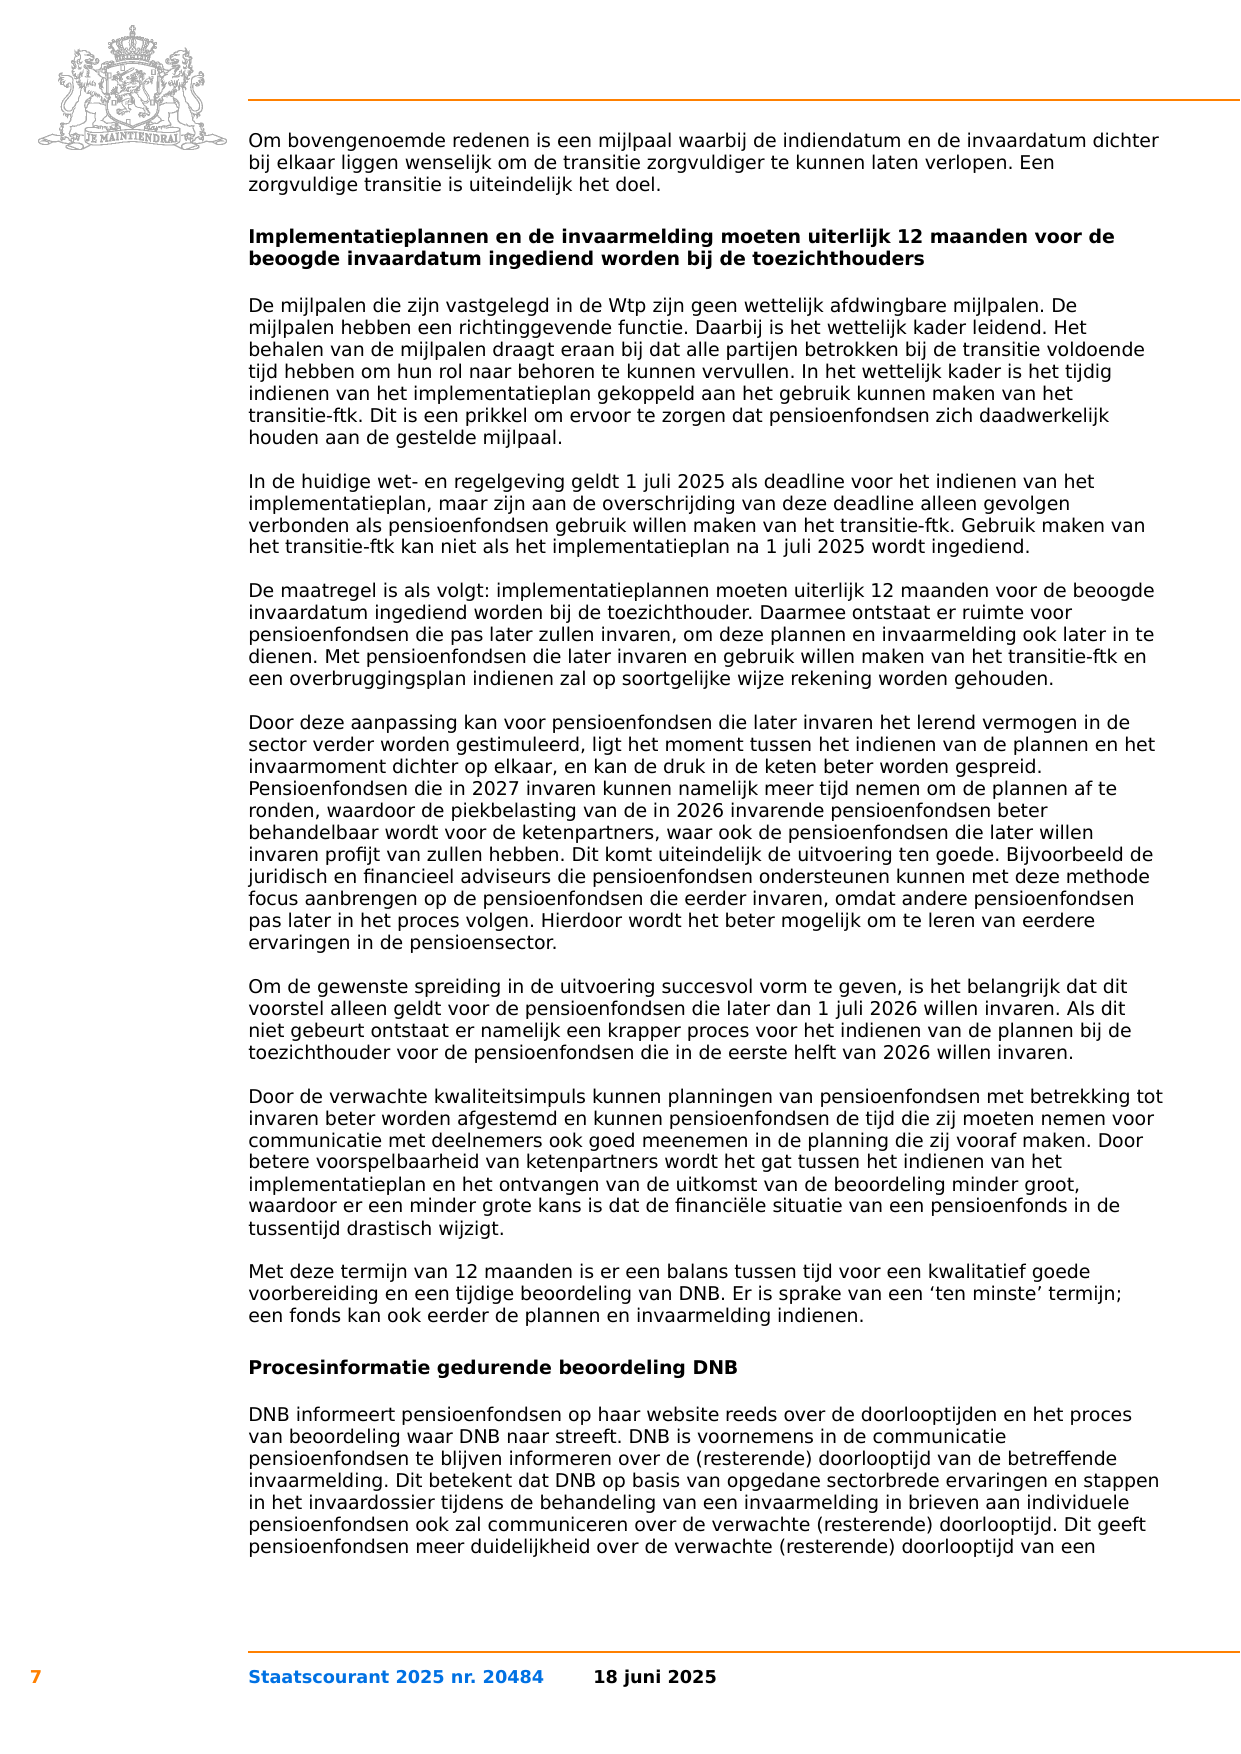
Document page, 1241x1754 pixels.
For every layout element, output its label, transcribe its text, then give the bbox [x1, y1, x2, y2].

text De maatregel is als volgt: implementatieplannen moeten uiterlijk 12 maanden voor de beoogde invaardatum ingediend worden bij de toezichthouder. Daarmee ontstaat er ruimte voor pensioenfondsen die pas later zullen invaren, om deze plannen en invaarmelding ook later in te dienen. Met pensioenfondsen die later invaren en gebruik willen maken van het transitie-ftk en een overbruggingsplan indienen zal op soortgelijke wijze rekening worden gehouden. [248, 580, 1163, 690]
subtitle Procesinformatie gedurende beoordeling DNB [248, 1357, 1163, 1379]
text Door deze aanpassing kan voor pensioenfondsen die later invaren het lerend vermogen in de sector verder worden gestimuleerd, ligt het moment tussen het indienen van de plannen en het invaarmoment dichter op elkaar, en kan de druk in de keten beter worden gespreid. Pensioenfondsen die in 2027 invaren kunnen namelijk meer tijd nemen om de plannen af te ronden, waardoor de piekbelasting van de in 2026 invarende pensioenfondsen beter behandelbaar wordt voor de ketenpartners, waar ook de pensioenfondsen die later willen invaren profijt van zullen hebben. Dit komt uiteindelijk de uitvoering ten goede. Bijvoorbeeld de juridisch en financieel adviseurs die pensioenfondsen ondersteunen kunnen met deze methode focus aanbrengen op de pensioenfondsen die eerder invaren, omdat andere pensioenfondsen pas later in het proces volgen. Hierdoor wordt het beter mogelijk om te leren van eerdere ervaringen in de pensioensector. [248, 712, 1163, 954]
subtitle Implementatieplannen en de invaarmelding moeten uiterlijk 12 maanden voor de beoogde invaardatum ingediend worden bij de toezichthouders [248, 226, 1163, 270]
text Met deze termijn van 12 maanden is er een balans tussen tijd voor een kwalitatief goede voorbereiding en een tijdige beoordeling van DNB. Er is sprake van een ‘ten minste’ termijn; een fonds kan ook eerder de plannen en invaarmelding indienen. [248, 1261, 1163, 1327]
picture [38, 25, 227, 150]
text Om de gewenste spreiding in de uitvoering succesvol vorm te geven, is het belangrijk dat dit voorstel alleen geldt voor de pensioenfondsen die later dan 1 juli 2026 willen invaren. Als dit niet gebeurt ontstaat er namelijk een krapper proces voor het indienen van de plannen bij de toezichthouder voor de pensioenfondsen die in de eerste helft van 2026 willen invaren. [248, 976, 1163, 1064]
text In de huidige wet- en regelgeving geldt 1 juli 2025 als deadline voor het indienen van het implementatieplan, maar zijn aan de overschrijding van deze deadline alleen gevolgen verbonden als pensioenfondsen gebruik willen maken van het transitie-ftk. Gebruik maken van het transitie-ftk kan niet als het implementatieplan na 1 juli 2025 wordt ingediend. [248, 471, 1163, 558]
text Door de verwachte kwaliteitsimpuls kunnen planningen van pensioenfondsen met betrekking tot invaren beter worden afgestemd en kunnen pensioenfondsen de tijd die zij moeten nemen voor communicatie met deelnemers ook goed meenemen in de planning die zij vooraf maken. Door betere voorspelbaarheid van ketenpartners wordt het gat tussen het indienen van het implementatieplan en het ontvangen van de uitkomst van de beoordeling minder groot, waardoor er een minder grote kans is dat de financiële situatie van een pensioenfonds in de tussentijd drastisch wijzigt. [248, 1086, 1163, 1239]
text Om bovengenoemde redenen is een mijlpaal waarbij de indiendatum en de invaardatum dichter bij elkaar liggen wenselijk om de transitie zorgvuldiger te kunnen laten verlopen. Een zorgvuldige transitie is uiteindelijk het doel. [248, 130, 1163, 196]
text DNB informeert pensioenfondsen op haar website reeds over de doorlooptijden en het proces van beoordeling waar DNB naar streeft. DNB is voornemens in de communicatie pensioenfondsen te blijven informeren over de (resterende) doorlooptijd van de betreffende invaarmelding. Dit betekent dat DNB op basis van opgedane sectorbrede ervaringen en stappen in het invaardossier tijdens de behandeling van een invaarmelding in brieven aan individuele pensioenfondsen ook zal communiceren over de verwachte (resterende) doorlooptijd. Dit geeft pensioenfondsen meer duidelijkheid over de verwachte (resterende) doorlooptijd van een [248, 1404, 1163, 1558]
text De mijlpalen die zijn vastgelegd in de Wtp zijn geen wettelijk afdwingbare mijlpalen. De mijlpalen hebben een richtinggevende functie. Daarbij is het wettelijk kader leidend. Het behalen van de mijlpalen draagt eraan bij dat alle partijen betrokken bij de transitie voldoende tijd hebben om hun rol naar behoren te kunnen vervullen. In het wettelijk kader is het tijdig indienen van het implementatieplan gekoppeld aan het gebruik kunnen maken van het transitie-ftk. Dit is een prikkel om ervoor te zorgen dat pensioenfondsen zich daadwerkelijk houden aan de gestelde mijlpaal. [248, 295, 1163, 449]
